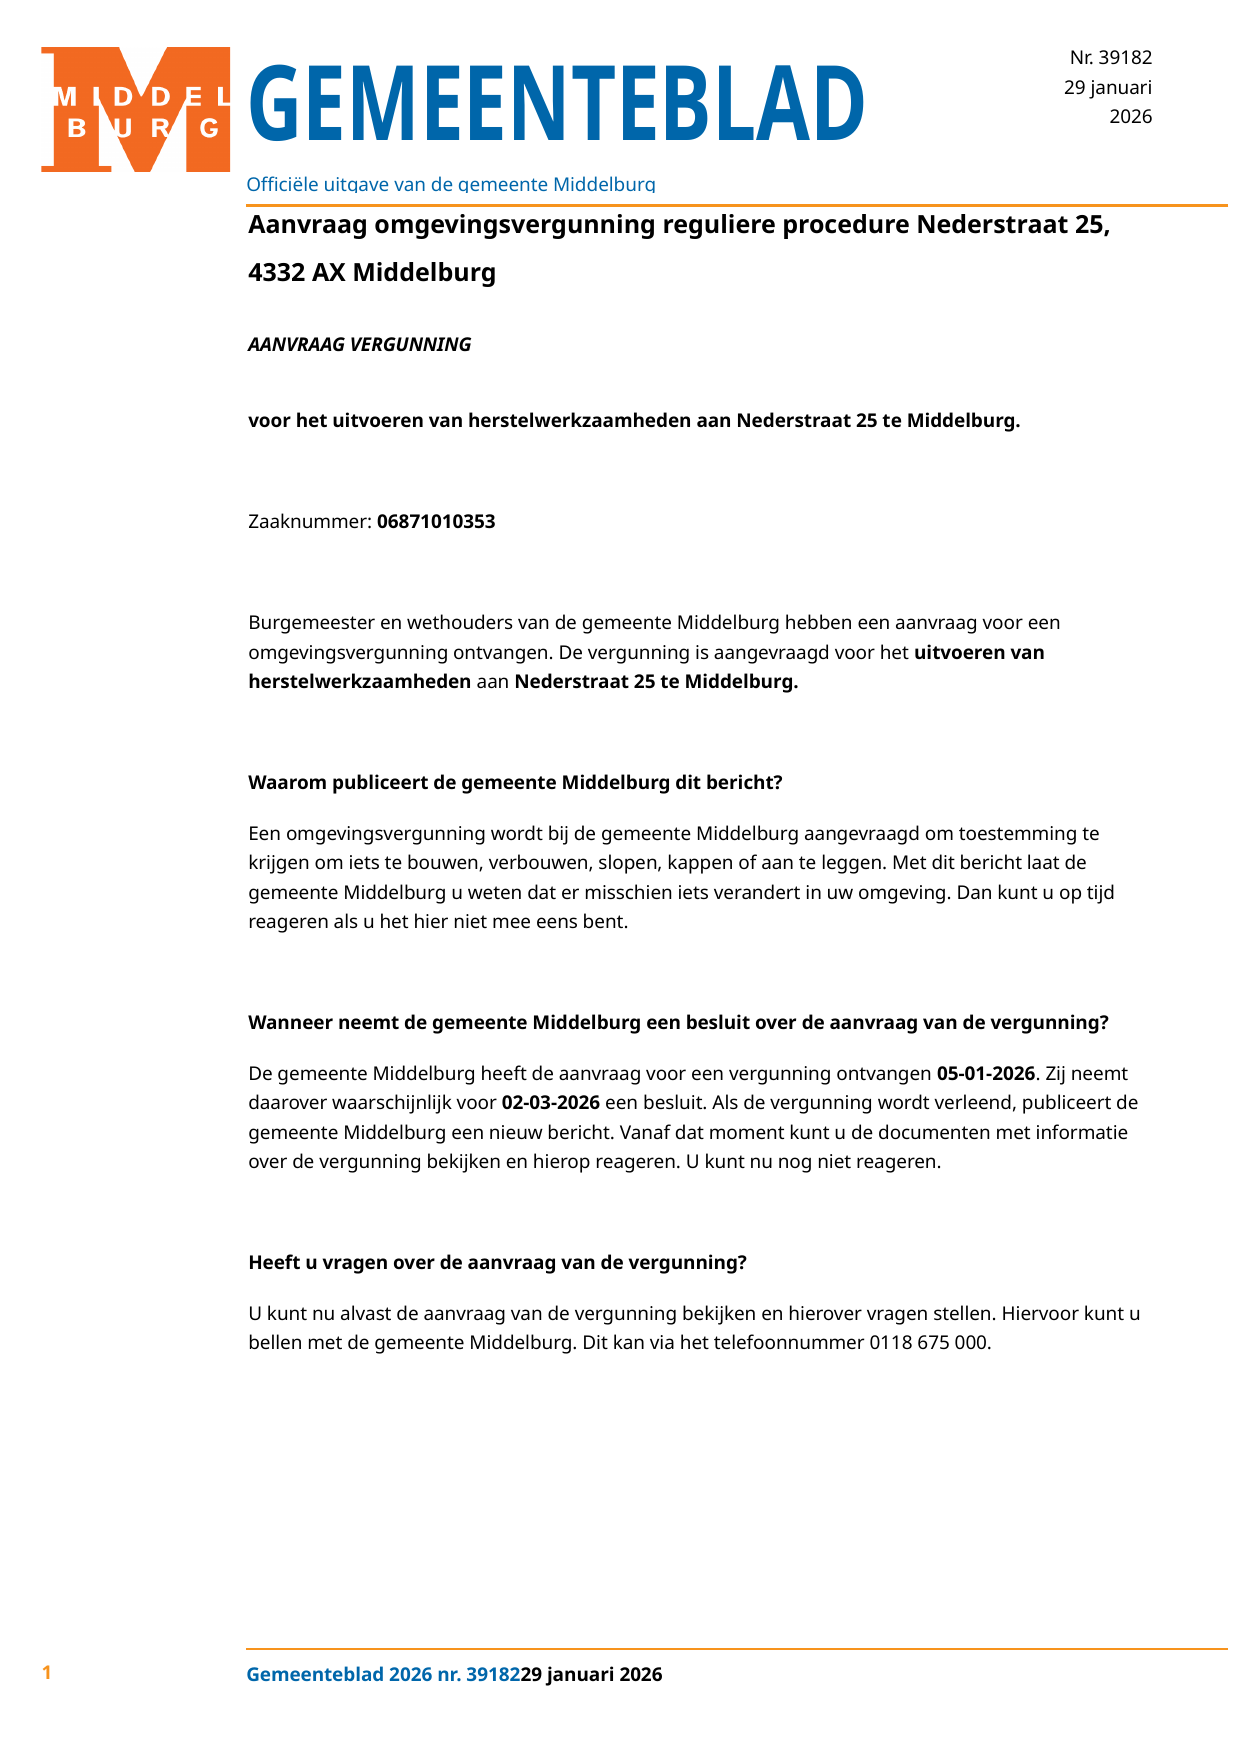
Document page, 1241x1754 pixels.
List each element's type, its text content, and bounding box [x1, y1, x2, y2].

text Waarom publiceert de gemeente Middelburg dit bericht? [248, 769, 1152, 795]
text voor het uitvoeren van herstelwerkzaamheden aan Nederstraat 25 te Middelburg. [248, 408, 1152, 433]
text Burgemeester en wethouders van de gemeente Middelburg hebben een aanvraag voor een omgevingsvergunning ontvangen. De vergunning is aangevraagd voor het uitvoeren van herstelwerkzaamheden aan Nederstraat 25 te Middelburg. [248, 609, 1152, 694]
text Heeft u vragen over de aanvraag van de vergunning? [248, 1249, 1152, 1275]
text AANVRAAG VERGUNNING [248, 331, 1152, 357]
text U kunt nu alvast de aanvraag van de vergunning bekijken en hierover vragen stellen. Hiervoor kunt u bellen met de gemeente Middelburg. Dit kan via het telefoonnummer 0118 675 000. [248, 1300, 1152, 1355]
text Een omgevingsvergunning wordt bij de gemeente Middelburg aangevraagd om toestemming te krijgen om iets te bouwen, verbouwen, slopen, kappen of aan te leggen. Met dit bericht laat de gemeente Middelburg u weten dat er misschien iets verandert in uw omgeving. Dan kunt u op tijd reageren als u het hier niet mee eens bent. [248, 820, 1152, 934]
text De gemeente Middelburg heeft de aanvraag voor een vergunning ontvangen 05-01-2026. Zij neemt daarover waarschijnlijk voor 02-03-2026 een besluit. Als de vergunning wordt verleend, publiceert de gemeente Middelburg een nieuw bericht. Vanaf dat moment kunt u de documenten met informatie over de vergunning bekijken en hierop reageren. U kunt nu nog niet reageren. [248, 1060, 1152, 1174]
picture [41, 47, 231, 172]
text Aanvraag omgevingsvergunning reguliere procedure Nederstraat 25, 4332 AX Middelburg [248, 207, 1152, 288]
text Wanneer neemt de gemeente Middelburg een besluit over de aanvraag van de vergunning? [248, 1009, 1152, 1035]
text Zaaknummer: 06871010353 [248, 508, 1152, 534]
